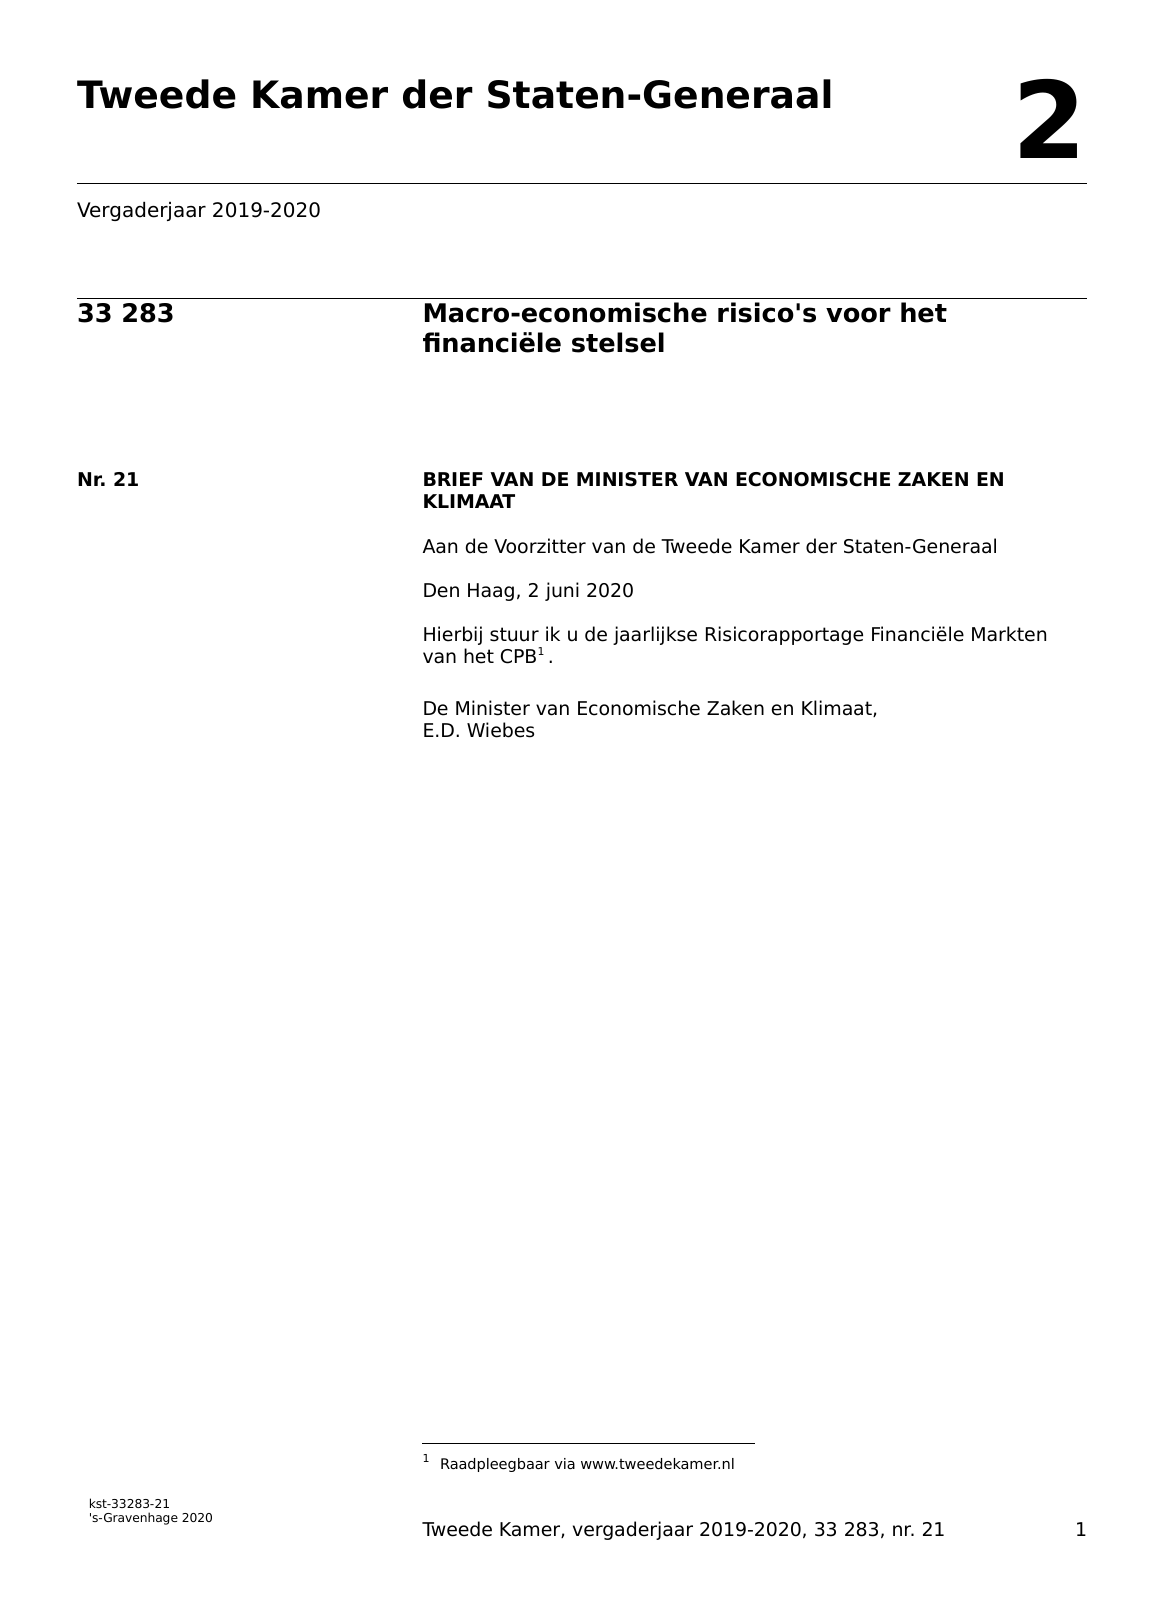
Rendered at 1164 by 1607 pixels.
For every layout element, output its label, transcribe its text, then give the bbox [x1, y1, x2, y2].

text 's-Gravenhage 2020 [88, 1511, 323, 1525]
text Raadpleegbaar via www.tweedekamer.nl [422, 1452, 1087, 1474]
text De Minister van Economische Zaken en Klimaat, E.D. Wiebes [422, 698, 1087, 742]
text Aan de Voorzitter van de Tweede Kamer der Staten-Generaal [422, 536, 1087, 557]
text Hierbij stuur ik u de jaarlijkse Risicorapportage Financiële Markten van het CPB. [422, 624, 1087, 668]
text kst-33283-21 [88, 1497, 323, 1511]
table_header 2 [886, 59, 1087, 183]
text Den Haag, 2 juni 2020 [422, 580, 1087, 602]
subtitle 33 283 Macro-economische risico's voor het financiële stelsel [77, 299, 1087, 358]
subtitle Nr. 21 BRIEF VAN DE MINISTER VAN ECONOMISCHE ZAKEN EN KLIMAAT [77, 469, 1087, 513]
table_header Tweede Kamer der Staten-Generaal [77, 59, 886, 183]
table_cell Vergaderjaar 2019-2020 [77, 184, 1087, 298]
